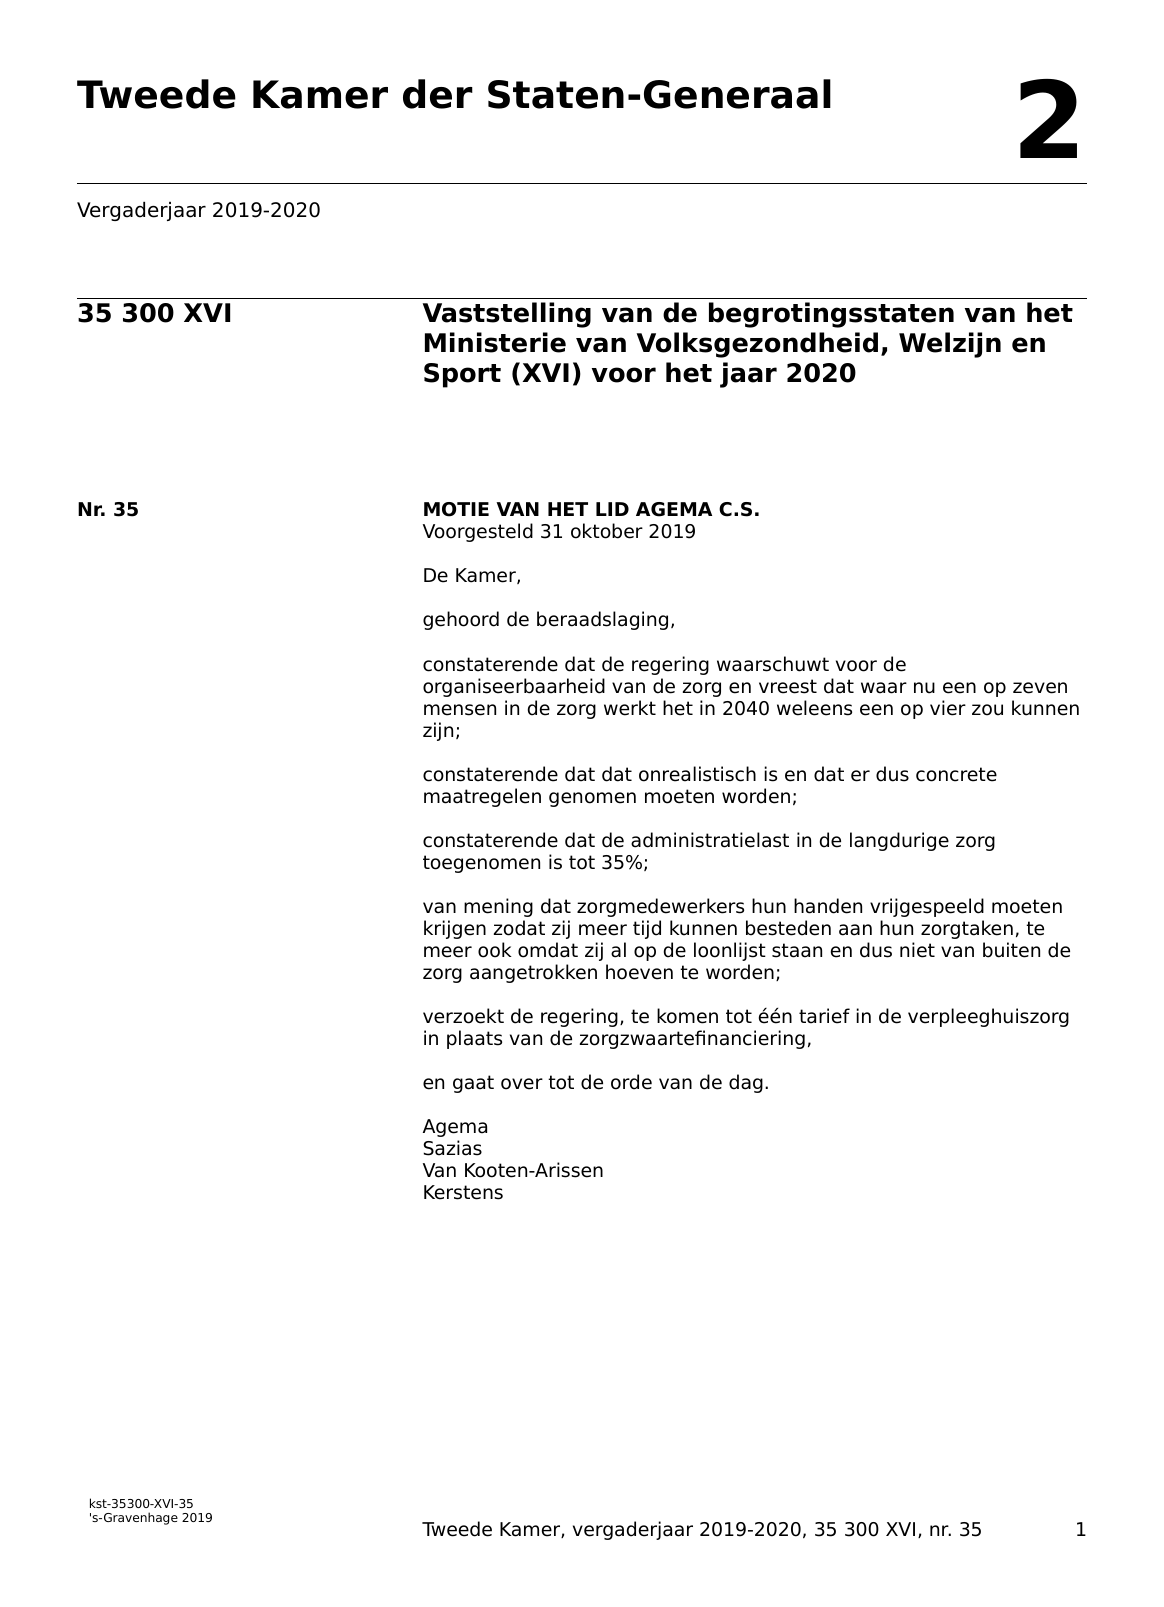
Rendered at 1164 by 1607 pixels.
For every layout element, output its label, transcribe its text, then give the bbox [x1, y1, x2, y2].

text verzoekt de regering, te komen tot één tarief in de verpleeghuiszorg in plaats van de zorgzwaartefinanciering, [422, 1006, 1087, 1050]
text kst-35300-XVI-35 [88, 1497, 323, 1511]
subtitle Nr. 35 MOTIE VAN HET LID AGEMA C.S. [77, 499, 1087, 521]
text van mening dat zorgmedewerkers hun handen vrijgespeeld moeten krijgen zodat zij meer tijd kunnen besteden aan hun zorgtaken, te meer ook omdat zij al op de loonlijst staan en dus niet van buiten de zorg aangetrokken hoeven te worden; [422, 896, 1087, 984]
text Van Kooten-Arissen [422, 1160, 1087, 1182]
text gehoord de beraadslaging, [422, 609, 1087, 631]
table_header 2 [886, 59, 1087, 183]
text Voorgesteld 31 oktober 2019 [422, 521, 1087, 543]
text Kerstens [422, 1182, 1087, 1204]
text constaterende dat de administratielast in de langdurige zorg toegenomen is tot 35%; [422, 830, 1087, 874]
table_cell Vergaderjaar 2019-2020 [77, 184, 1087, 298]
text Sazias [422, 1138, 1087, 1160]
table_header Tweede Kamer der Staten-Generaal [77, 59, 886, 183]
subtitle 35 300 XVI Vaststelling van de begrotingsstaten van het Ministerie van Volksgezondheid, Welzijn en Sport (XVI) voor het jaar 2020 [77, 299, 1087, 388]
text en gaat over tot de orde van de dag. [422, 1072, 1087, 1094]
text constaterende dat de regering waarschuwt voor de organiseerbaarheid van de zorg en vreest dat waar nu een op zeven mensen in de zorg werkt het in 2040 weleens een op vier zou kunnen zijn; [422, 653, 1087, 741]
text De Kamer, [422, 565, 1087, 587]
text 's-Gravenhage 2019 [88, 1511, 323, 1525]
text Agema [422, 1116, 1087, 1138]
text constaterende dat dat onrealistisch is en dat er dus concrete maatregelen genomen moeten worden; [422, 764, 1087, 808]
